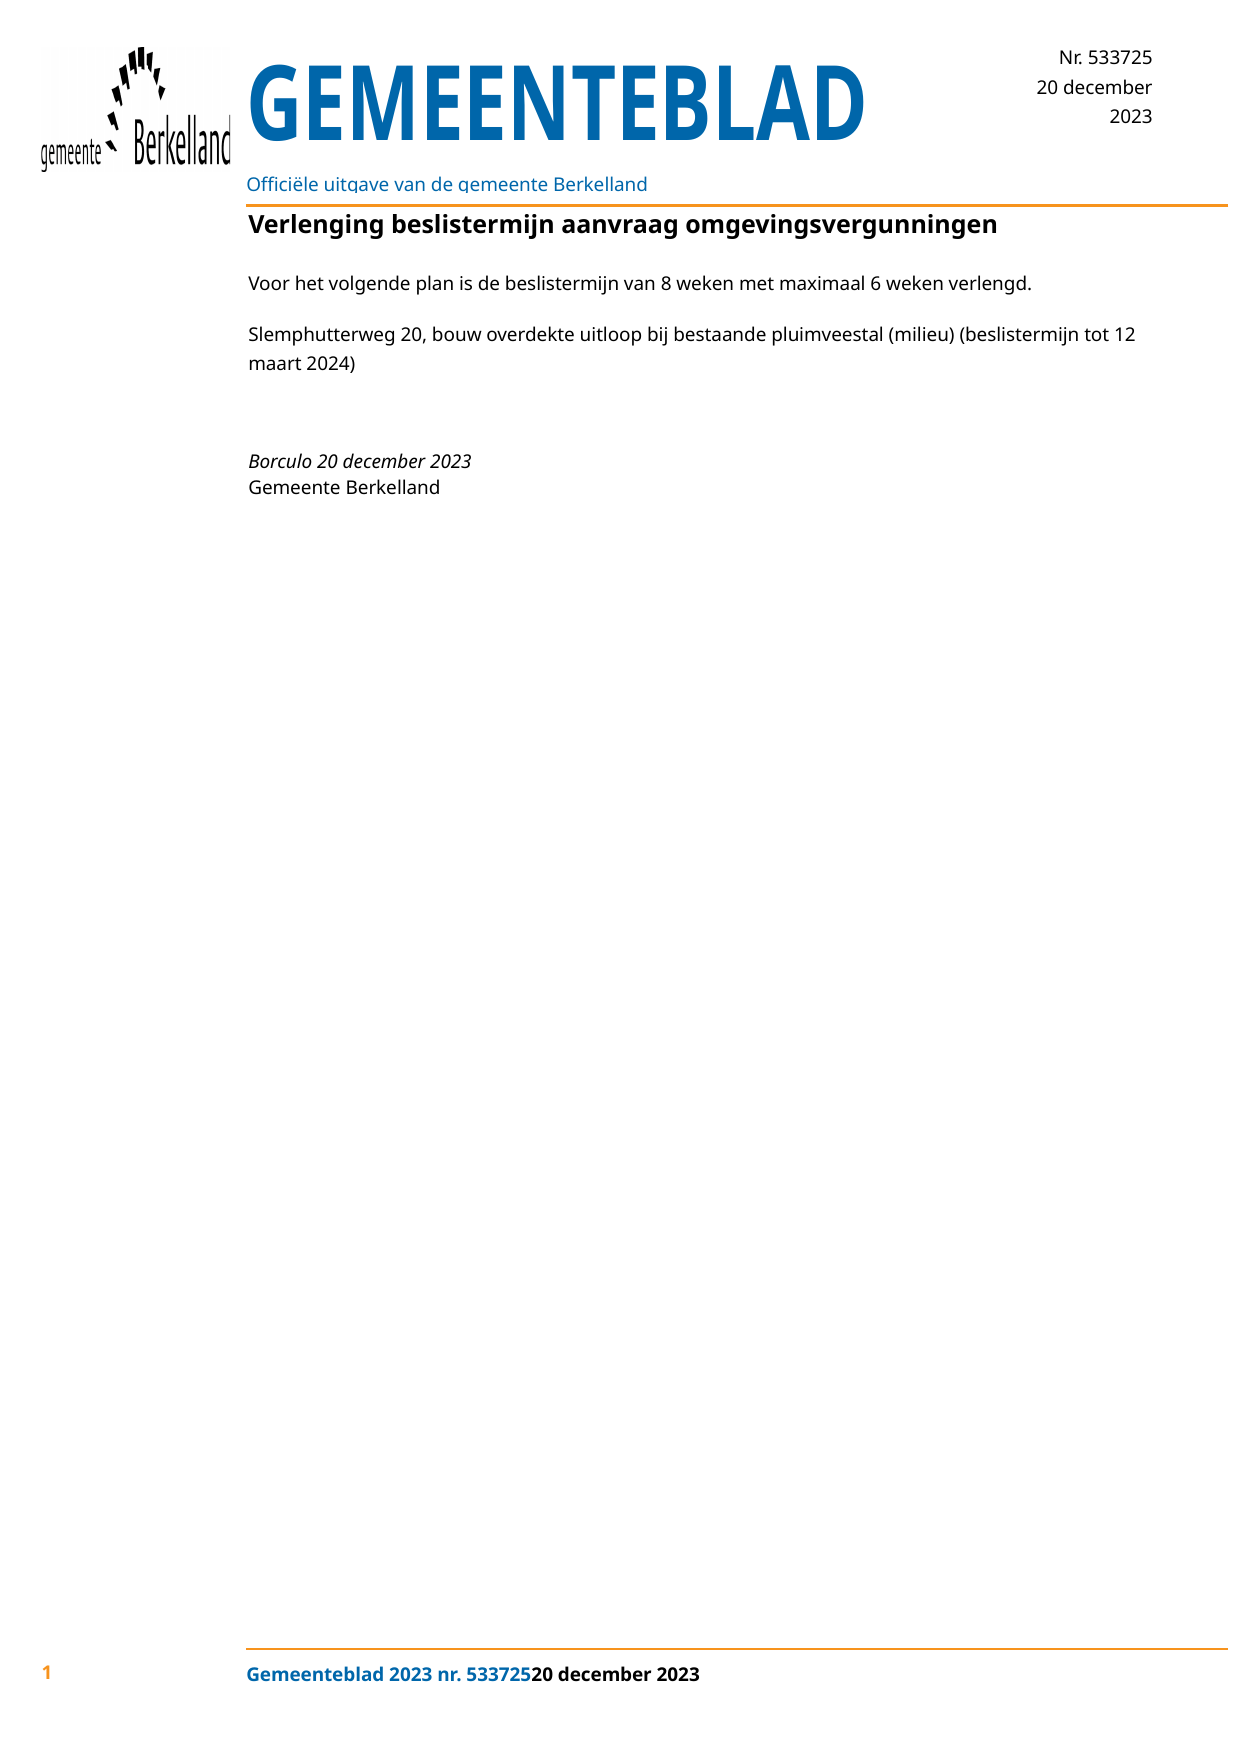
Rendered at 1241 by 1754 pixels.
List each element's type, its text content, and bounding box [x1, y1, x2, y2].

text Gemeente Berkelland [248, 474, 1152, 500]
text Voor het volgende plan is de beslistermijn van 8 weken met maximaal 6 weken verlengd. [248, 270, 1152, 296]
picture [41, 47, 231, 172]
text Slemphutterweg 20, bouw overdekte uitloop bij bestaande pluimveestal (milieu) (beslistermijn tot 12 maart 2024) [248, 321, 1152, 376]
text Borculo 20 december 2023 [248, 448, 1152, 474]
text Verlenging beslistermijn aanvraag omgevingsvergunningen [248, 207, 1152, 241]
